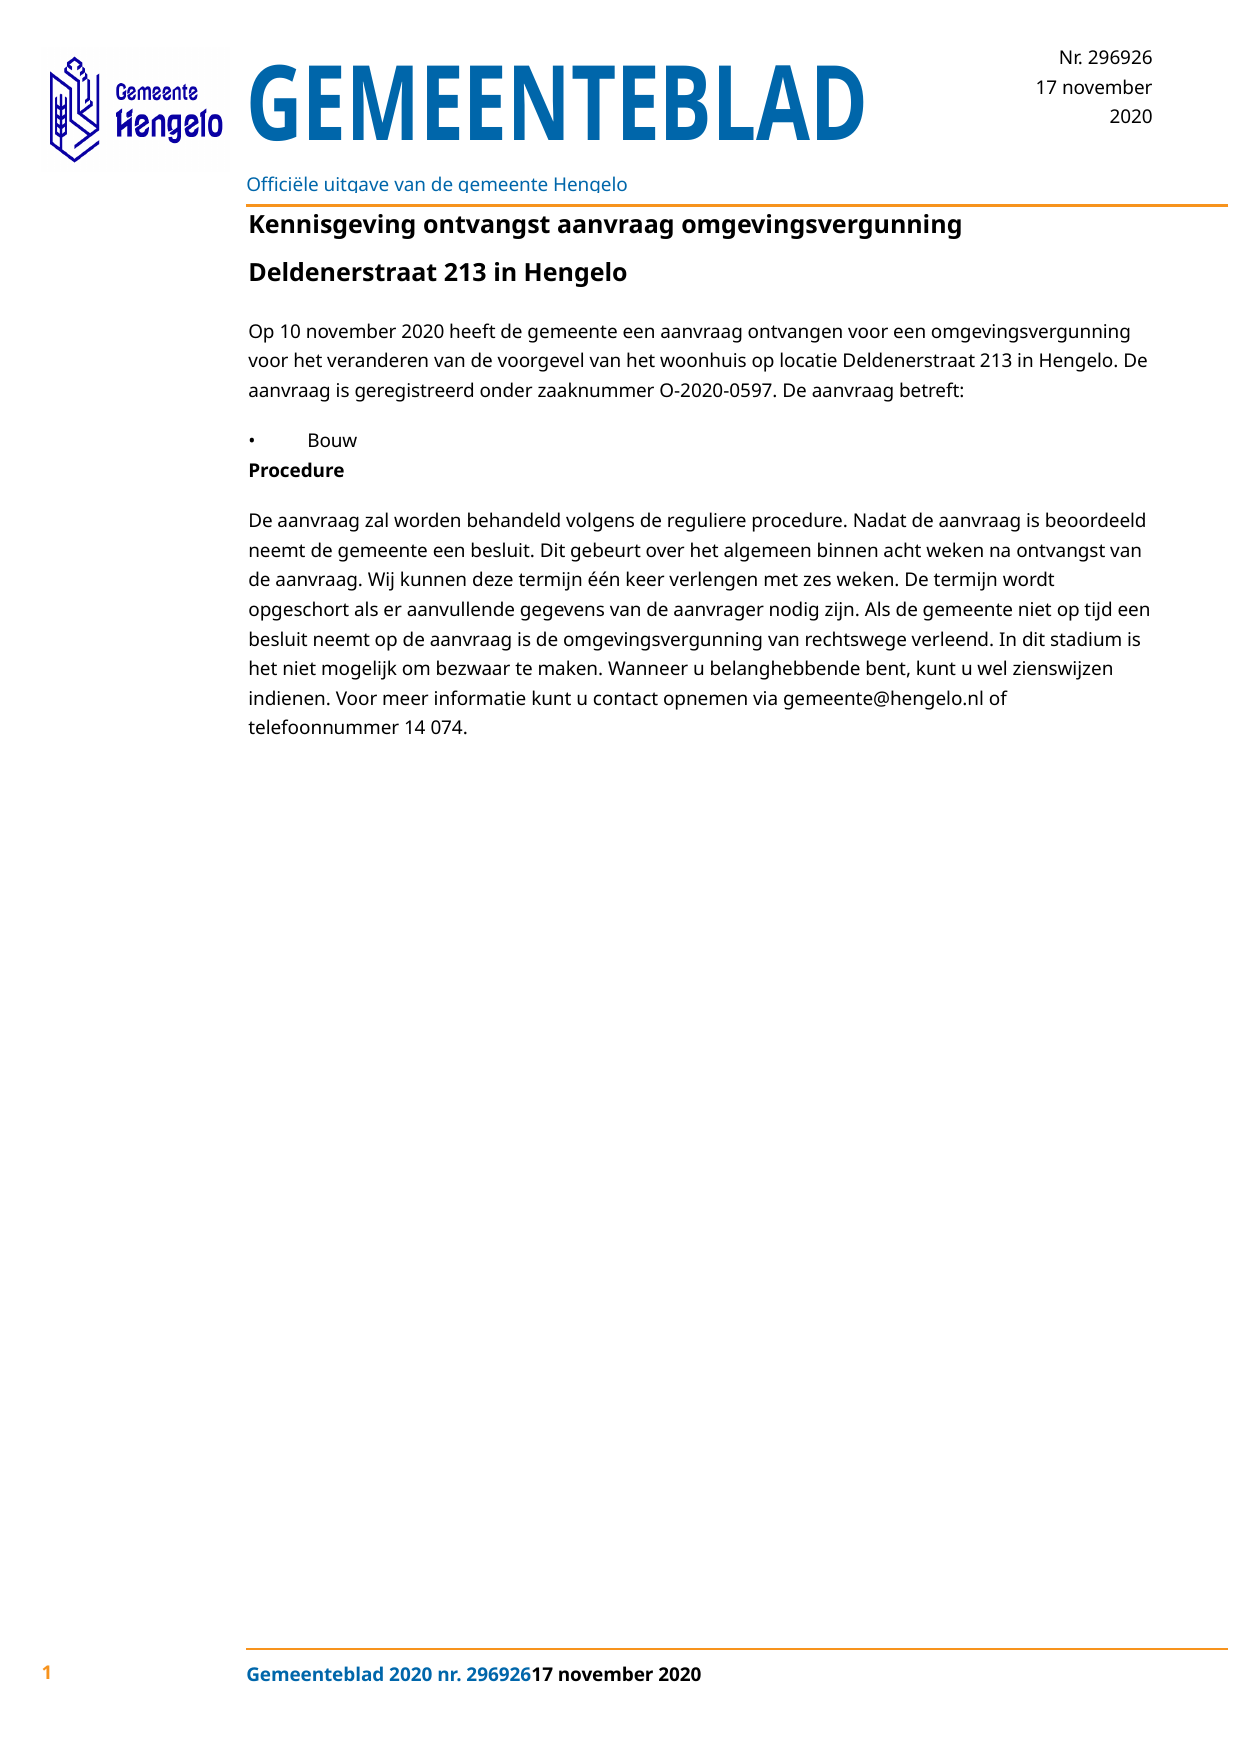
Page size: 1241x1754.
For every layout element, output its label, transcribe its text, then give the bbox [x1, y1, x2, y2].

picture [41, 47, 231, 172]
text Kennisgeving ontvangst aanvraag omgevingsvergunning Deldenerstraat 213 in Hengelo [248, 207, 1152, 288]
list Bouw [248, 427, 1152, 453]
text De aanvraag zal worden behandeld volgens de reguliere procedure. Nadat de aanvraag is beoordeeld neemt de gemeente een besluit. Dit gebeurt over het algemeen binnen acht weken na ontvangst van de aanvraag. Wij kunnen deze termijn één keer verlengen met zes weken. De termijn wordt opgeschort als er aanvullende gegevens van de aanvrager nodig zijn. Als de gemeente niet op tijd een besluit neemt op de aanvraag is de omgevingsvergunning van rechtswege verleend. In dit stadium is het niet mogelijk om bezwaar te maken. Wanneer u belanghebbende bent, kunt u wel zienswijzen indienen. Voor meer informatie kunt u contact opnemen via gemeente@hengelo.nl of telefoonnummer 14 074. [248, 507, 1152, 740]
text Procedure [248, 457, 1152, 483]
text Op 10 november 2020 heeft de gemeente een aanvraag ontvangen voor een omgevingsvergunning voor het veranderen van de voorgevel van het woonhuis op locatie Deldenerstraat 213 in Hengelo. De aanvraag is geregistreerd onder zaaknummer O-2020-0597. De aanvraag betreft: [248, 318, 1152, 403]
